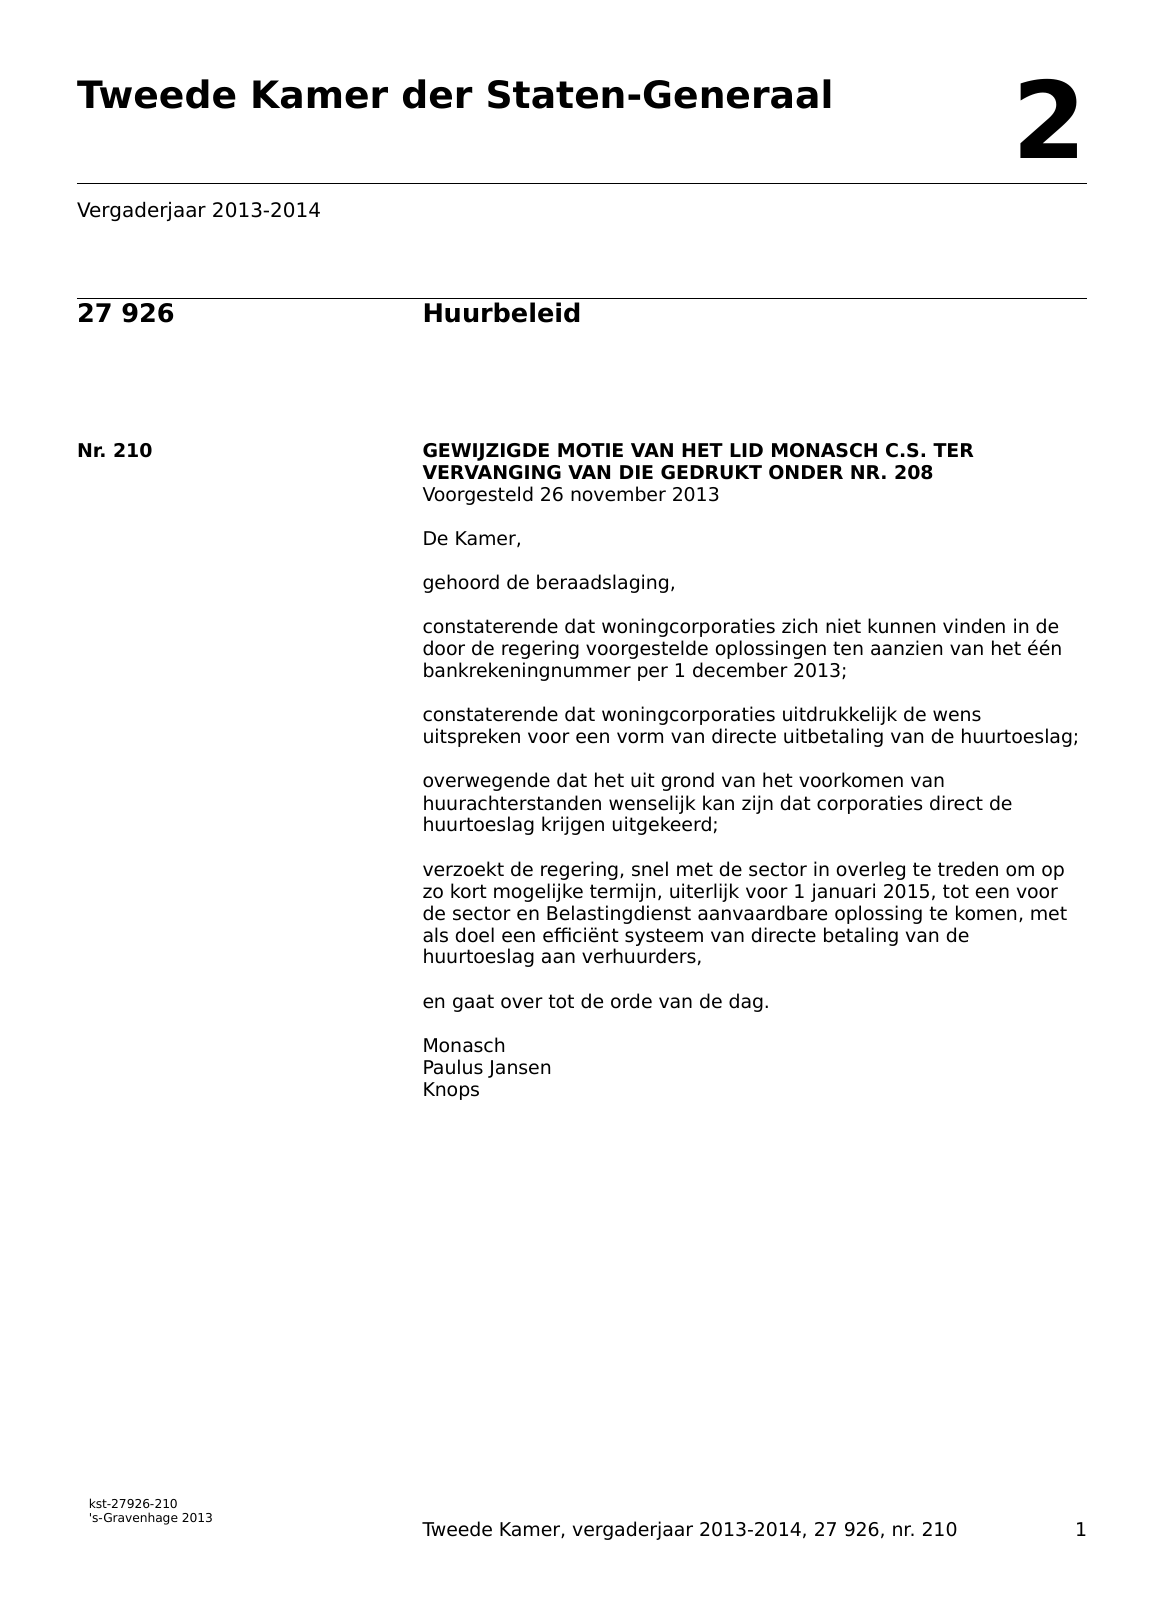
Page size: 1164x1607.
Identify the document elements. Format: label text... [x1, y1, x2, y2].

table_header 2 [886, 59, 1087, 183]
subtitle 27 926 Huurbeleid [77, 299, 1087, 329]
text gehoord de beraadslaging, [422, 572, 1087, 594]
text kst-27926-210 [88, 1497, 323, 1511]
text verzoekt de regering, snel met de sector in overleg te treden om op zo kort mogelijke termijn, uiterlijk voor 1 januari 2015, tot een voor de sector en Belastingdienst aanvaardbare oplossing te komen, met als doel een efficiënt systeem van directe betaling van de huurtoeslag aan verhuurders, [422, 858, 1087, 968]
text De Kamer, [422, 528, 1087, 550]
text en gaat over tot de orde van de dag. [422, 991, 1087, 1013]
text Knops [422, 1079, 1087, 1101]
text constaterende dat woningcorporaties uitdrukkelijk de wens uitspreken voor een vorm van directe uitbetaling van de huurtoeslag; [422, 704, 1087, 748]
subtitle Nr. 210 GEWIJZIGDE MOTIE VAN HET LID MONASCH C.S. TER VERVANGING VAN DIE GEDRUKT ONDER NR. 208 [77, 440, 1087, 484]
table_cell Vergaderjaar 2013-2014 [77, 184, 1087, 298]
text Paulus Jansen [422, 1057, 1087, 1079]
text 's-Gravenhage 2013 [88, 1511, 323, 1525]
text overwegende dat het uit grond van het voorkomen van huurachterstanden wenselijk kan zijn dat corporaties direct de huurtoeslag krijgen uitgekeerd; [422, 770, 1087, 836]
text constaterende dat woningcorporaties zich niet kunnen vinden in de door de regering voorgestelde oplossingen ten aanzien van het één bankrekeningnummer per 1 december 2013; [422, 616, 1087, 682]
text Monasch [422, 1035, 1087, 1057]
text Voorgesteld 26 november 2013 [422, 484, 1087, 506]
table_header Tweede Kamer der Staten-Generaal [77, 59, 886, 183]
